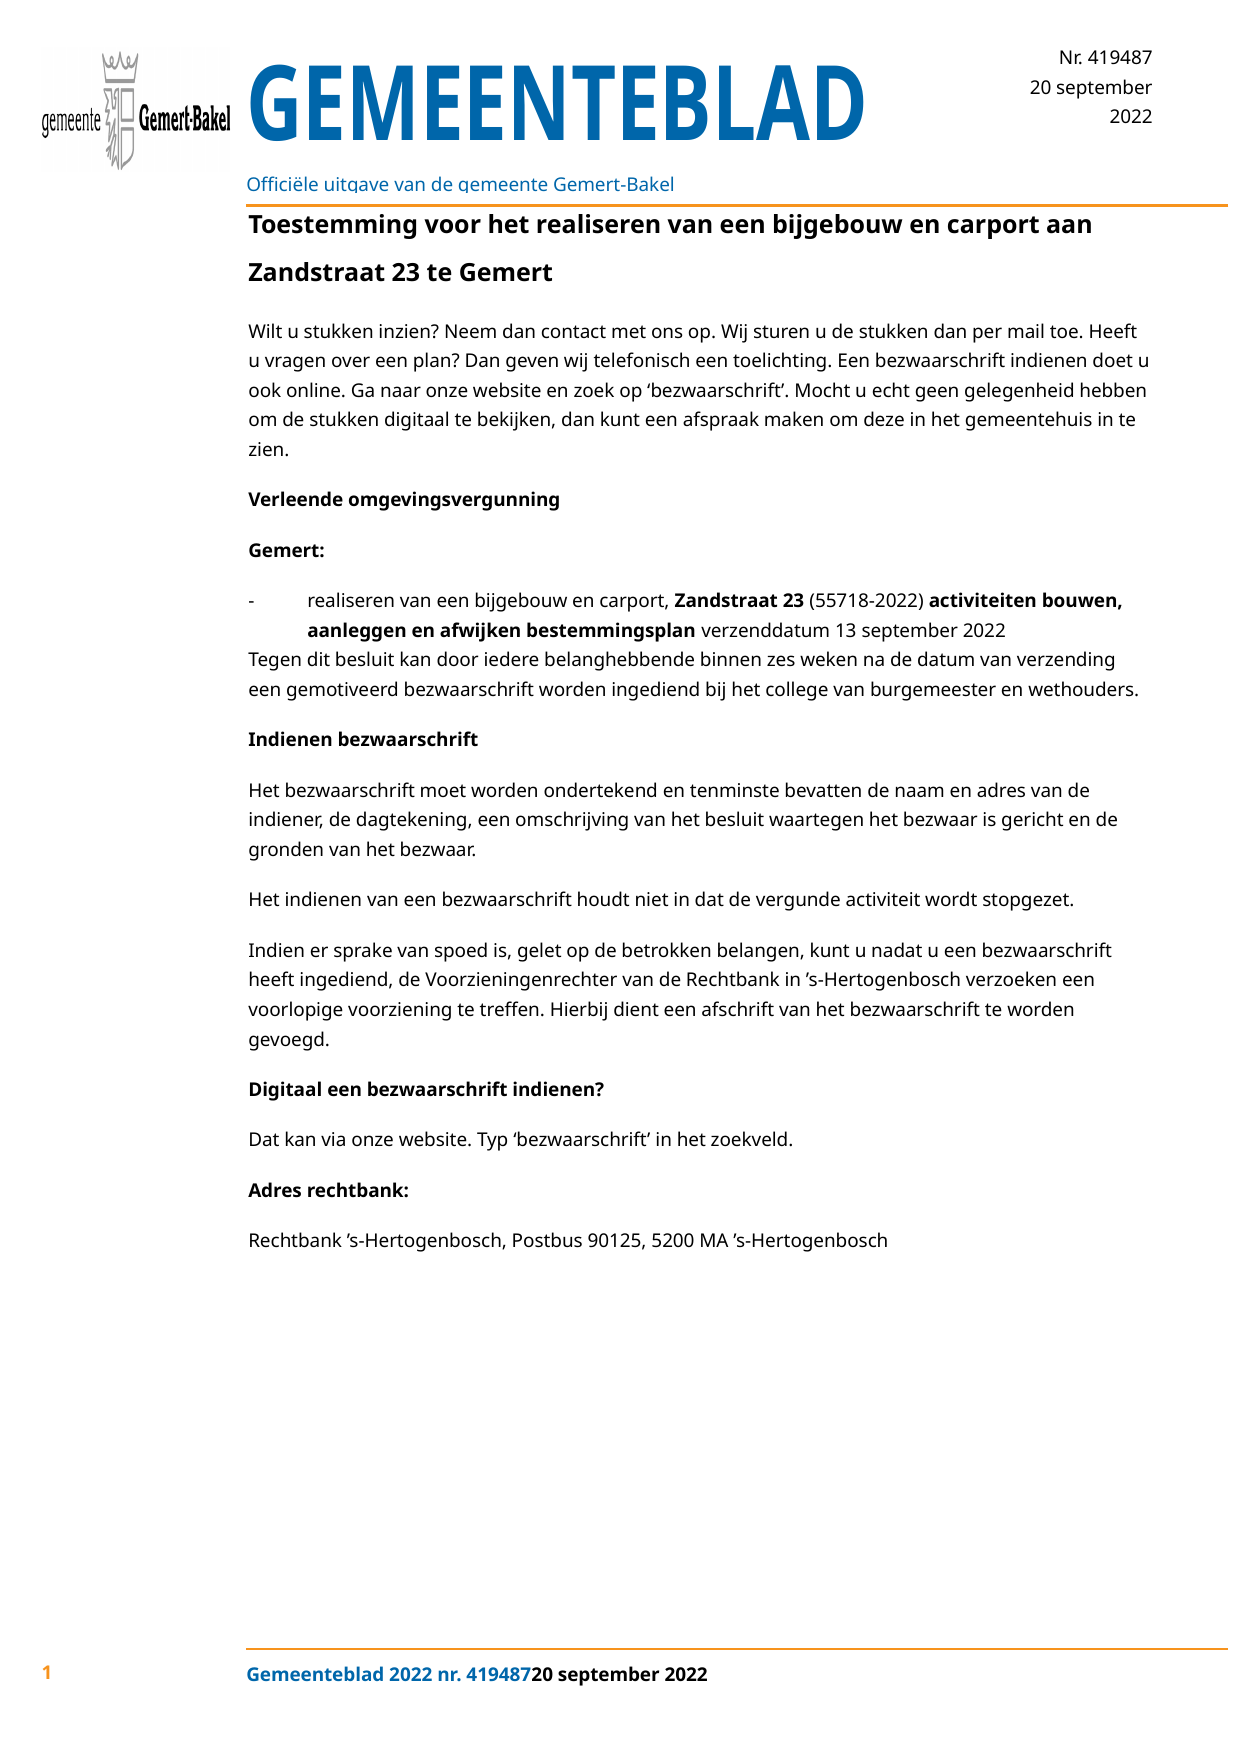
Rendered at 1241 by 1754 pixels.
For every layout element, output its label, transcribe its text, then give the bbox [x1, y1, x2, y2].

picture [41, 47, 231, 172]
text Gemert: [248, 537, 1152, 563]
text Het indienen van een bezwaarschrift houdt niet in dat de vergunde activiteit wordt stopgezet. [248, 887, 1152, 912]
text Het bezwaarschrift moet worden ondertekend en tenminste bevatten de naam en adres van de indiener, de dagtekening, een omschrijving van het besluit waartegen het bezwaar is gericht en de gronden van het bezwaar. [248, 777, 1152, 862]
text Tegen dit besluit kan door iedere belanghebbende binnen zes weken na de datum van verzending een gemotiveerd bezwaarschrift worden ingediend bij het college van burgemeester en wethouders. [248, 647, 1152, 702]
text Toestemming voor het realiseren van een bijgebouw en carport aan Zandstraat 23 te Gemert [248, 207, 1152, 288]
text Indienen bezwaarschrift [248, 727, 1152, 752]
text Wilt u stukken inzien? Neem dan contact met ons op. Wij sturen u de stukken dan per mail toe. Heeft u vragen over een plan? Dan geven wij telefonisch een toelichting. Een bezwaarschrift indienen doet u ook online. Ga naar onze website en zoek op ‘bezwaarschrift’. Mocht u echt geen gelegenheid hebben om de stukken digitaal te bekijken, dan kunt een afspraak maken om deze in het gemeentehuis in te zien. [248, 318, 1152, 462]
text Adres rechtbank: [248, 1177, 1152, 1203]
list realiseren van een bijgebouw en carport, Zandstraat 23 (55718-2022) activiteiten bouwen, aanleggen en afwijken bestemmingsplan verzenddatum 13 september 2022 [248, 587, 1152, 643]
text Indien er sprake van spoed is, gelet op de betrokken belangen, kunt u nadat u een bezwaarschrift heeft ingediend, de Voorzieningenrechter van de Rechtbank in ’s-Hertogenbosch verzoeken een voorlopige voorziening te treffen. Hierbij dient een afschrift van het bezwaarschrift te worden gevoegd. [248, 937, 1152, 1052]
text Digitaal een bezwaarschrift indienen? [248, 1076, 1152, 1102]
text Verleende omgevingsvergunning [248, 487, 1152, 512]
text Dat kan via onze website. Typ ‘bezwaarschrift’ in het zoekveld. [248, 1127, 1152, 1152]
text Rechtbank ’s-Hertogenbosch, Postbus 90125, 5200 MA ’s-Hertogenbosch [248, 1227, 1152, 1253]
